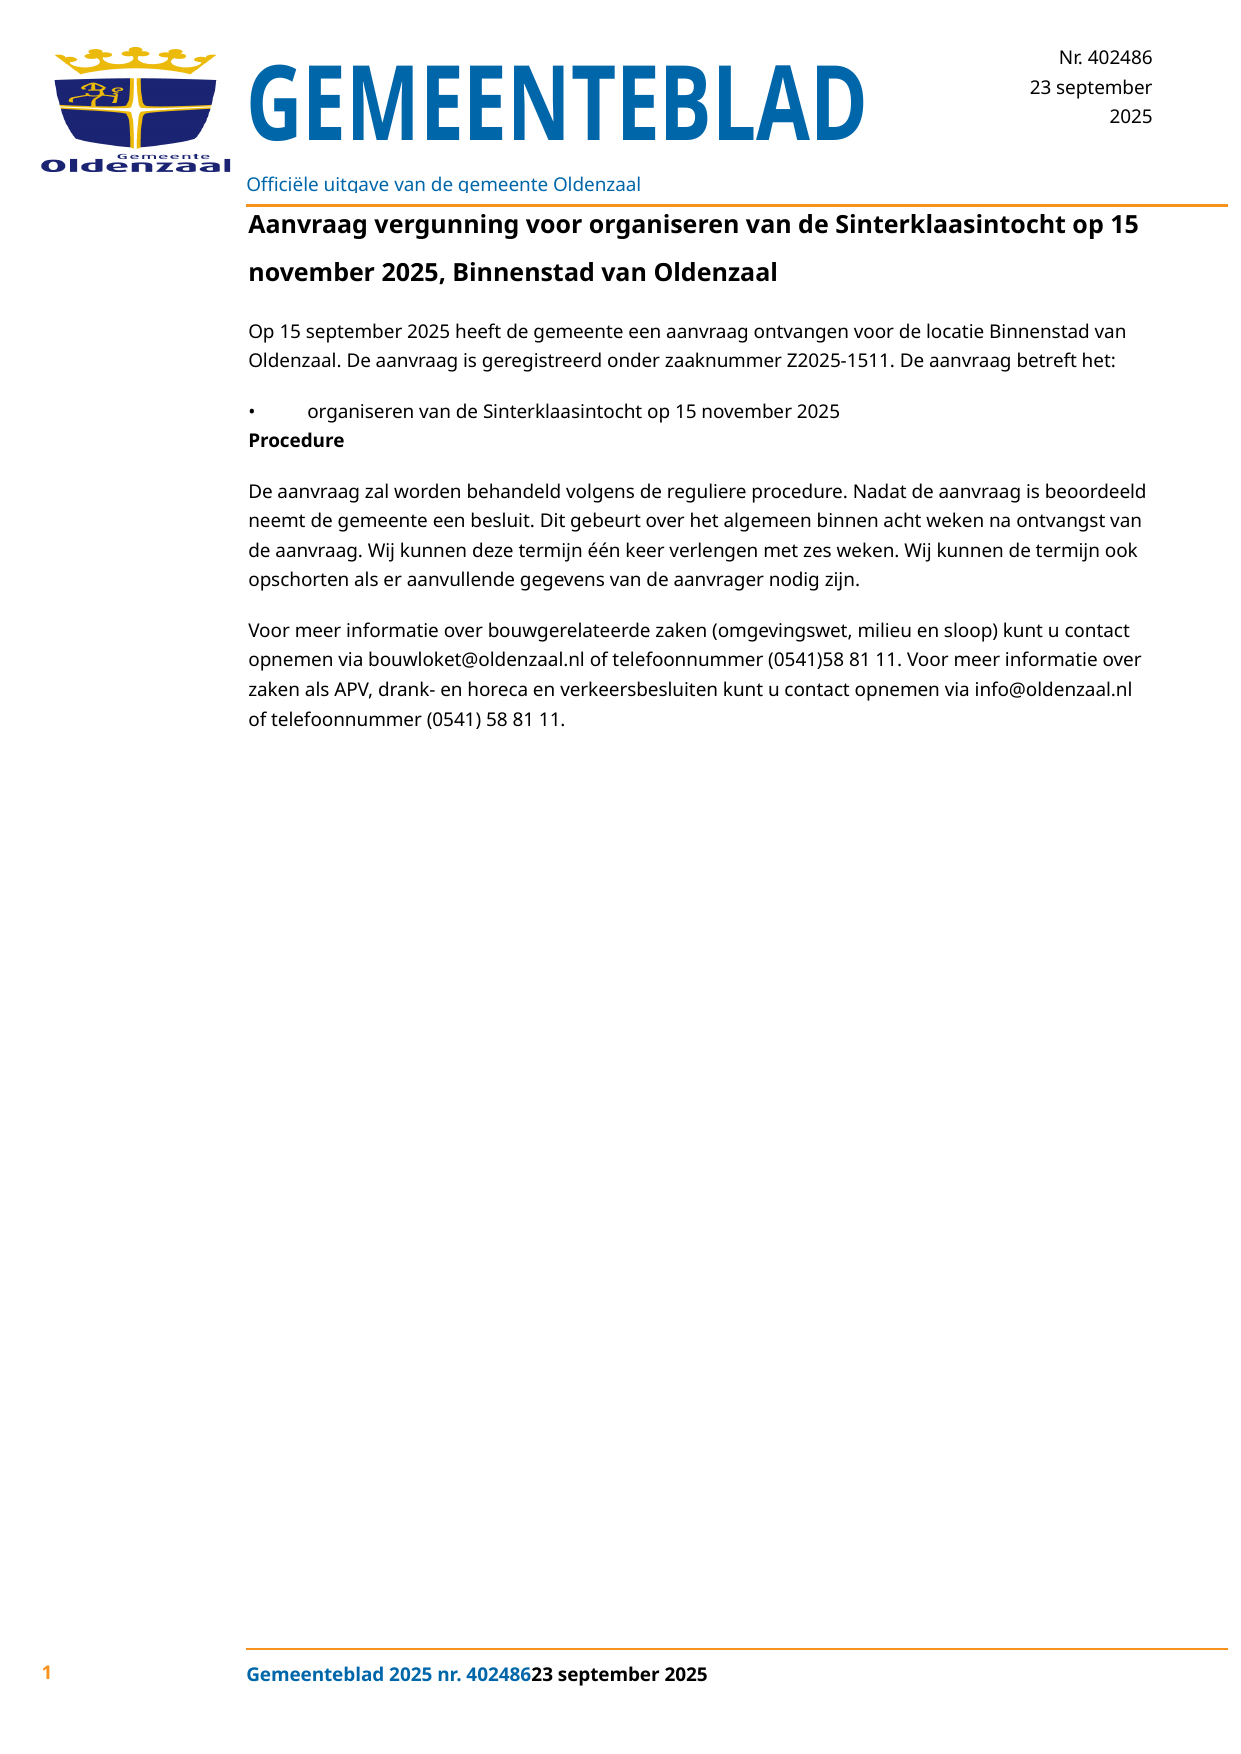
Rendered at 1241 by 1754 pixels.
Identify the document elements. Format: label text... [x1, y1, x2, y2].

picture [41, 47, 231, 172]
text Voor meer informatie over bouwgerelateerde zaken (omgevingswet, milieu en sloop) kunt u contact opnemen via bouwloket@oldenzaal.nl of telefoonnummer (0541)58 81 11. Voor meer informatie over zaken als APV, drank- en horeca en verkeersbesluiten kunt u contact opnemen via info@oldenzaal.nl of telefoonnummer (0541) 58 81 11. [248, 617, 1152, 732]
text De aanvraag zal worden behandeld volgens de reguliere procedure. Nadat de aanvraag is beoordeeld neemt de gemeente een besluit. Dit gebeurt over het algemeen binnen acht weken na ontvangst van de aanvraag. Wij kunnen deze termijn één keer verlengen met zes weken. Wij kunnen de termijn ook opschorten als er aanvullende gegevens van de aanvrager nodig zijn. [248, 478, 1152, 592]
text Op 15 september 2025 heeft de gemeente een aanvraag ontvangen voor de locatie Binnenstad van Oldenzaal. De aanvraag is geregistreerd onder zaaknummer Z2025-1511. De aanvraag betreft het: [248, 318, 1152, 373]
list organiseren van de Sinterklaasintocht op 15 november 2025 [248, 398, 1152, 424]
text Aanvraag vergunning voor organiseren van de Sinterklaasintocht op 15 november 2025, Binnenstad van Oldenzaal [248, 207, 1152, 288]
text Procedure [248, 427, 1152, 453]
